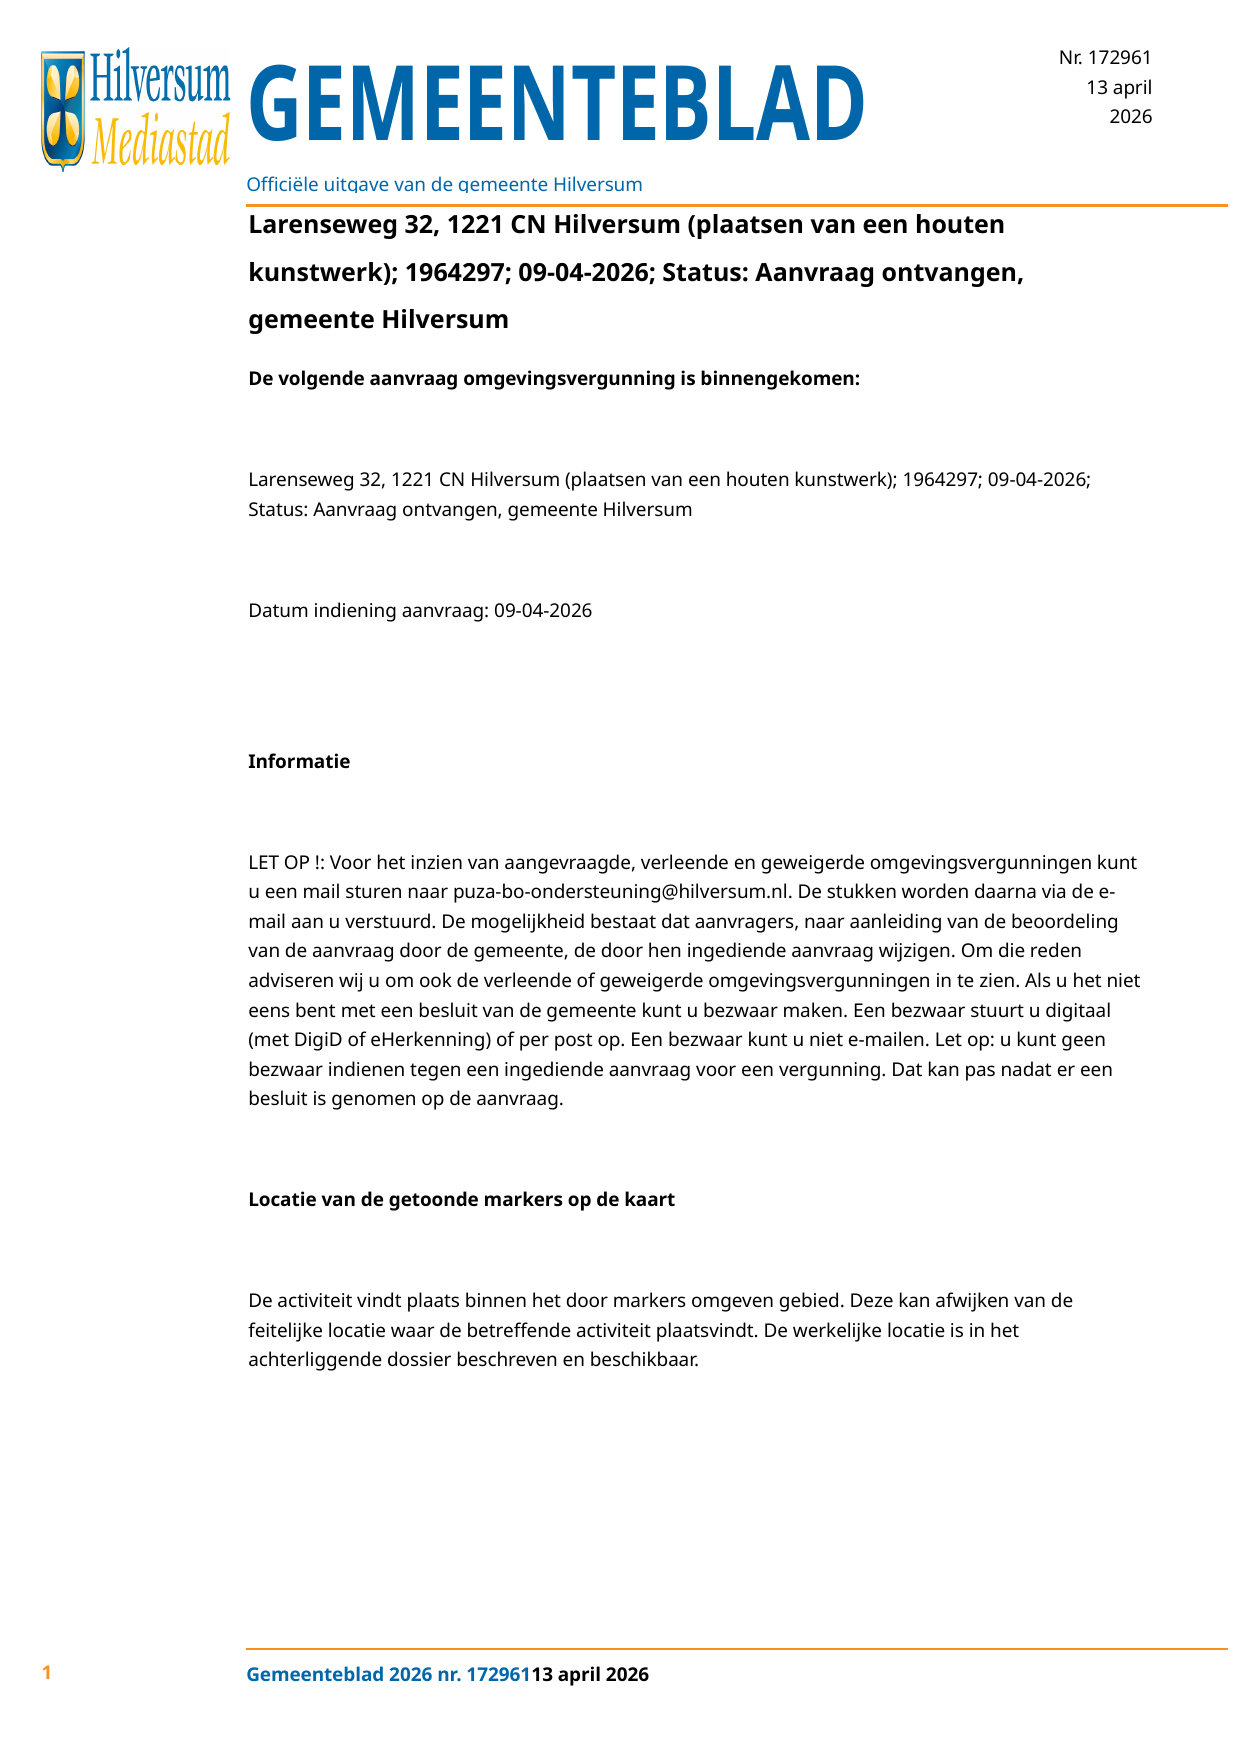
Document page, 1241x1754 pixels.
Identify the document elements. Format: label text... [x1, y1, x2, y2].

text Informatie [248, 748, 1152, 774]
text Larenseweg 32, 1221 CN Hilversum (plaatsen van een houten kunstwerk); 1964297; 09-04-2026; Status: Aanvraag ontvangen, gemeente Hilversum [248, 466, 1152, 522]
text De volgende aanvraag omgevingsvergunning is binnengekomen: [248, 366, 1152, 391]
text Datum indiening aanvraag: 09-04-2026 [248, 597, 1152, 622]
text Larenseweg 32, 1221 CN Hilversum (plaatsen van een houten kunstwerk); 1964297; 09-04-2026; Status: Aanvraag ontvangen, gemeente Hilversum [248, 207, 1152, 336]
text De activiteit vindt plaats binnen het door markers omgeven gebied. Deze kan afwijken van de feitelijke locatie waar de betreffende activiteit plaatsvindt. De werkelijke locatie is in het achterliggende dossier beschreven en beschikbaar. [248, 1287, 1152, 1372]
text LET OP !: Voor het inzien van aangevraagde, verleende en geweigerde omgevingsvergunningen kunt u een mail sturen naar puza-bo-ondersteuning@hilversum.nl. De stukken worden daarna via de e-mail aan u verstuurd. De mogelijkheid bestaat dat aanvragers, naar aanleiding van de beoordeling van de aanvraag door de gemeente, de door hen ingediende aanvraag wijzigen. Om die reden adviseren wij u om ook de verleende of geweigerde omgevingsvergunningen in te zien. Als u het niet eens bent met een besluit van de gemeente kunt u bezwaar maken. Een bezwaar stuurt u digitaal (met DigiD of eHerkenning) of per post op. Een bezwaar kunt u niet e-mailen. Let op: u kunt geen bezwaar indienen tegen een ingediende aanvraag voor een vergunning. Dat kan pas nadat er een besluit is genomen op de aanvraag. [248, 849, 1152, 1111]
picture [41, 47, 231, 172]
text Locatie van de getoonde markers op de kaart [248, 1186, 1152, 1212]
